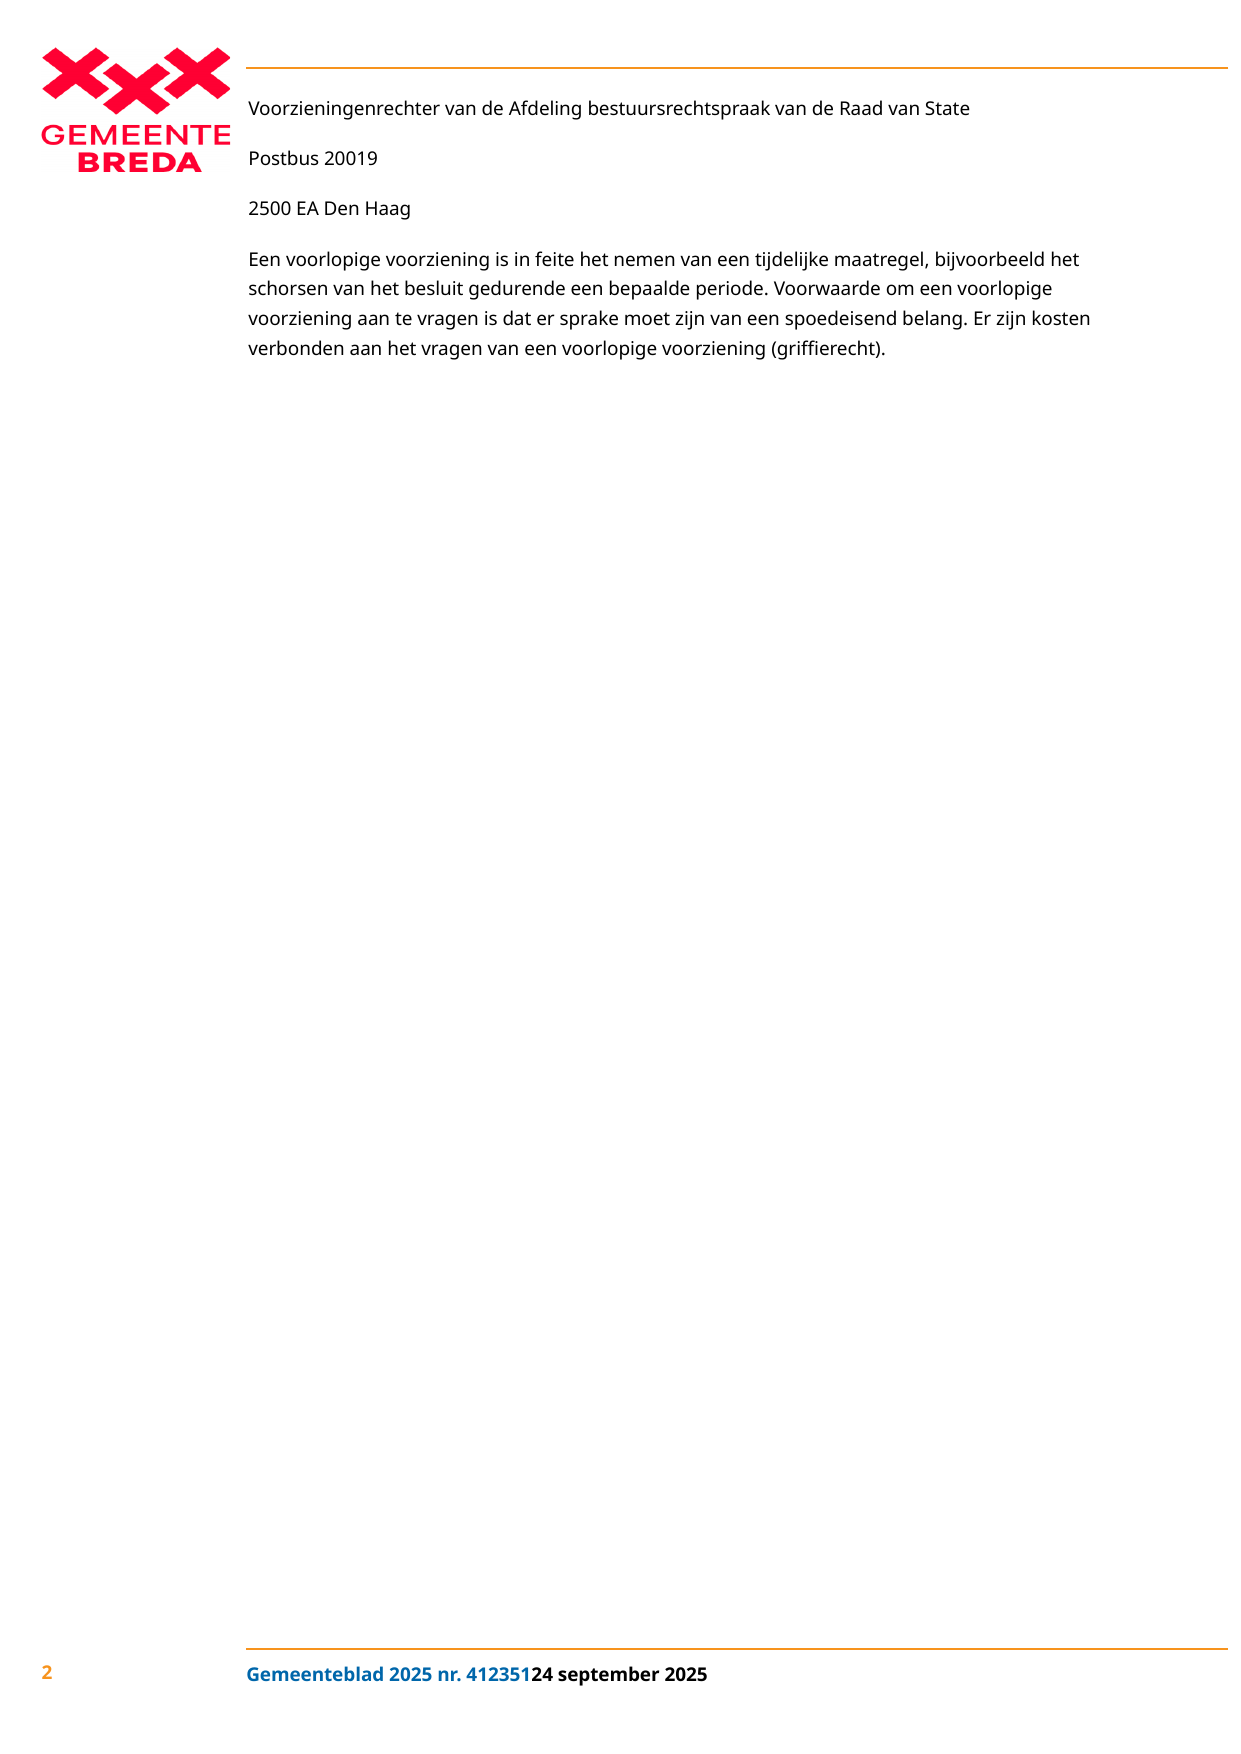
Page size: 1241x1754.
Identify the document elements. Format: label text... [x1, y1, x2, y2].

picture [41, 47, 231, 172]
text Voorzieningenrechter van de Afdeling bestuursrechtspraak van de Raad van State [248, 95, 1152, 121]
text 2500 EA Den Haag [248, 196, 1152, 221]
text Een voorlopige voorziening is in feite het nemen van een tijdelijke maatregel, bijvoorbeeld het schorsen van het besluit gedurende een bepaalde periode. Voorwaarde om een voorlopige voorziening aan te vragen is dat er sprake moet zijn van een spoedeisend belang. Er zijn kosten verbonden aan het vragen van een voorlopige voorziening (griffierecht). [248, 246, 1152, 361]
text Postbus 20019 [248, 145, 1152, 171]
